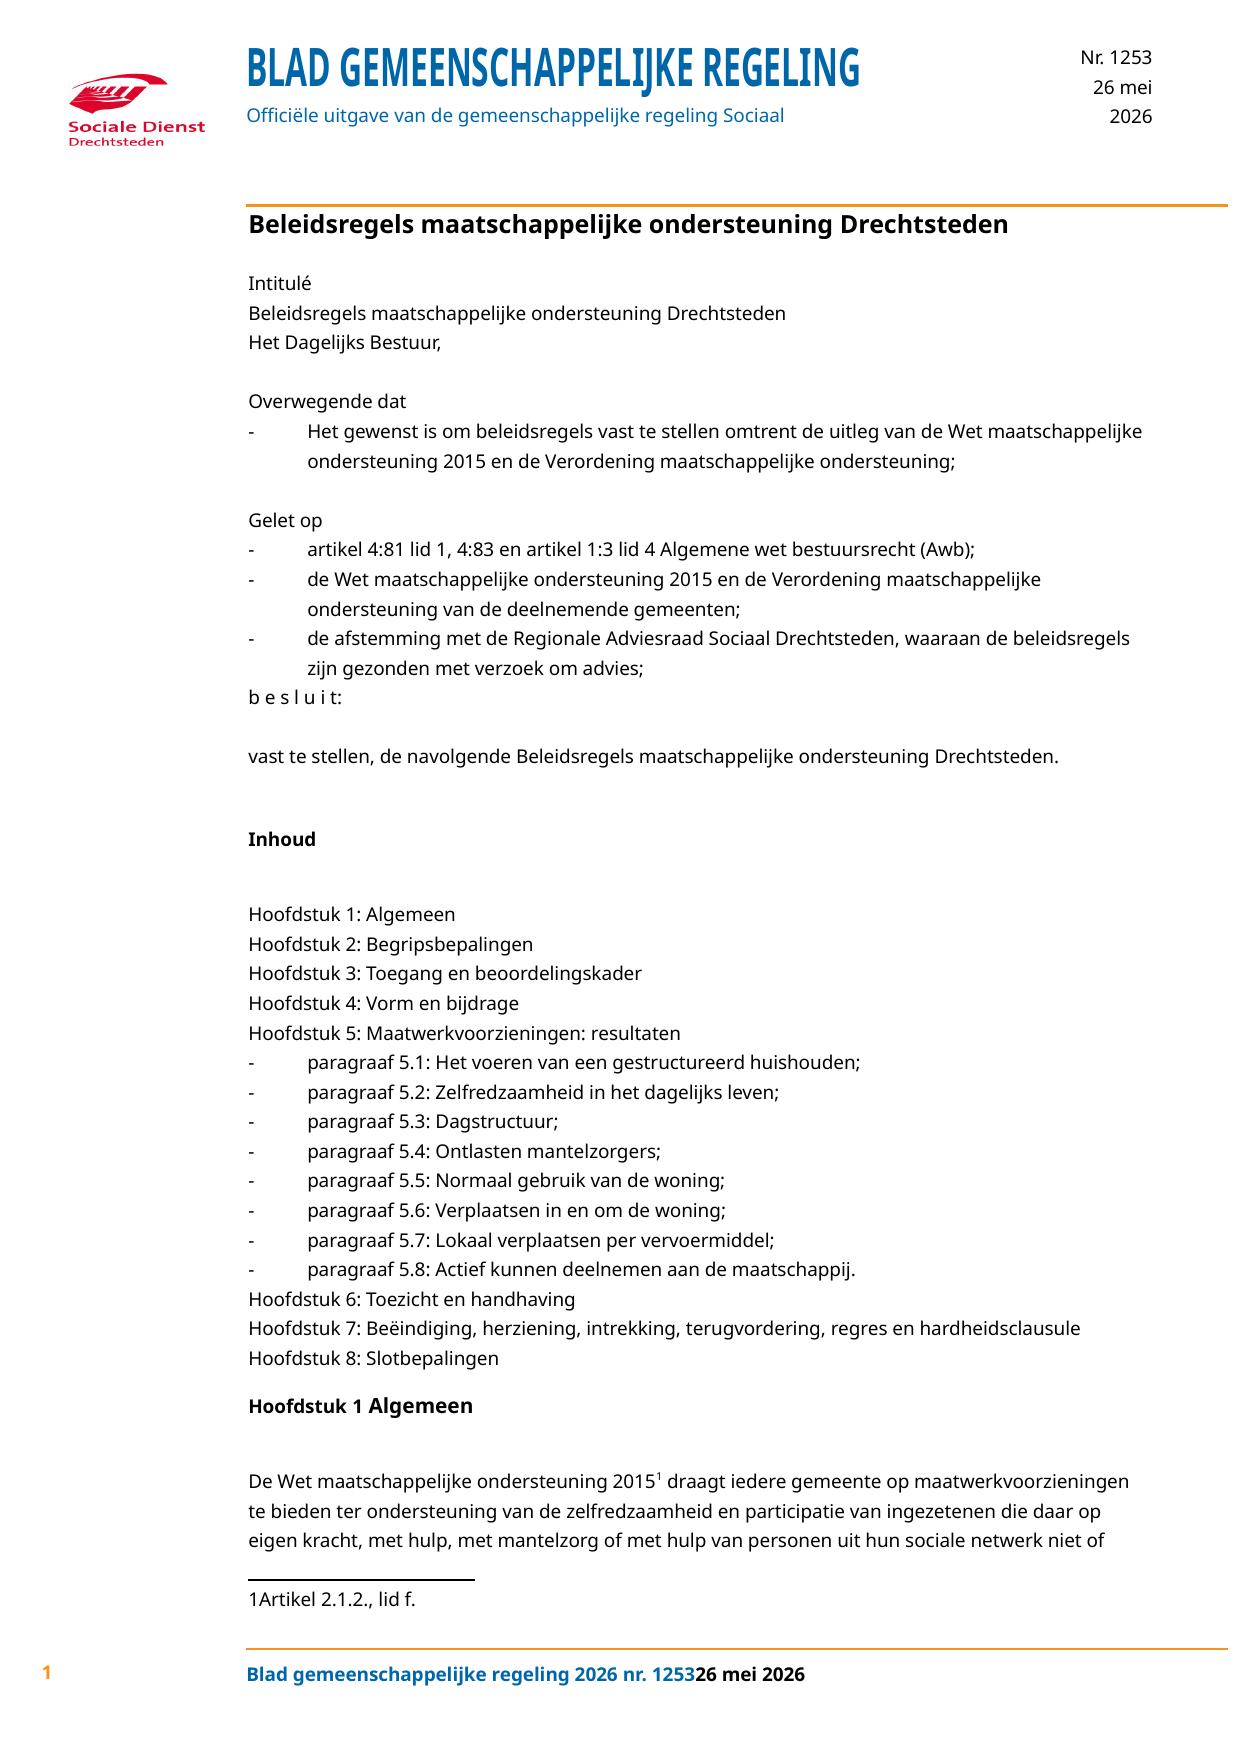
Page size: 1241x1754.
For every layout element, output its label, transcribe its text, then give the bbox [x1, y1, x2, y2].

list paragraaf 5.2: Zelfredzaamheid in het dagelijks leven; [248, 1079, 1152, 1104]
list paragraaf 5.3: Dagstructuur; [248, 1108, 1152, 1134]
text De Wet maatschappelijke ondersteuning 2015 draagt iedere gemeente op maatwerkvoorzieningen te bieden ter ondersteuning van de zelfredzaamheid en participatie van ingezetenen die daar op eigen kracht, met hulp, met mantelzorg of met hulp van personen uit hun sociale netwerk niet of [248, 1468, 1152, 1553]
list artikel 4:81 lid 1, 4:83 en artikel 1:3 lid 4 Algemene wet bestuursrecht (Awb); [248, 537, 1152, 562]
list paragraaf 5.8: Actief kunnen deelnemen aan de maatschappij. [248, 1256, 1152, 1282]
text Hoofdstuk 7: Beëindiging, herziening, intrekking, terugvordering, regres en hardheidsclausule [248, 1316, 1152, 1341]
text Beleidsregels maatschappelijke ondersteuning Drechtsteden [248, 207, 1152, 241]
text Artikel 2.1.2., lid f. [248, 1586, 1152, 1612]
text Gelet op [248, 507, 1152, 533]
list paragraaf 5.1: Het voeren van een gestructureerd huishouden; [248, 1049, 1152, 1075]
text Hoofdstuk 5: Maatwerkvoorzieningen: resultaten [248, 1020, 1152, 1045]
text Overwegende dat [248, 389, 1152, 414]
list de Wet maatschappelijke ondersteuning 2015 en de Verordening maatschappelijke ondersteuning van de deelnemende gemeenten; [248, 566, 1152, 621]
list paragraaf 5.5: Normaal gebruik van de woning; [248, 1168, 1152, 1193]
text Hoofdstuk 8: Slotbepalingen [248, 1345, 1152, 1371]
list paragraaf 5.4: Ontlasten mantelzorgers; [248, 1138, 1152, 1164]
text Hoofdstuk 1 Algemeen [248, 1391, 1152, 1419]
list Het gewenst is om beleidsregels vast te stellen omtrent de uitleg van de Wet maatschappelijke ondersteuning 2015 en de Verordening maatschappelijke ondersteuning; [248, 418, 1152, 473]
text Hoofdstuk 1: Algemeen [248, 901, 1152, 927]
text Het Dagelijks Bestuur, [248, 329, 1152, 355]
text Inhoud [248, 824, 1152, 852]
text Hoofdstuk 3: Toegang en beoordelingskader [248, 961, 1152, 986]
picture [41, 47, 231, 172]
text b e s l u i t: [248, 684, 1152, 710]
text Hoofdstuk 2: Begripsbepalingen [248, 931, 1152, 957]
text vast te stellen, de navolgende Beleidsregels maatschappelijke ondersteuning Drechtsteden. [248, 744, 1152, 769]
text Beleidsregels maatschappelijke ondersteuning Drechtsteden [248, 300, 1152, 326]
list paragraaf 5.7: Lokaal verplaatsen per vervoermiddel; [248, 1227, 1152, 1252]
list paragraaf 5.6: Verplaatsen in en om de woning; [248, 1197, 1152, 1223]
list de afstemming met de Regionale Adviesraad Sociaal Drechtsteden, waaraan de beleidsregels zijn gezonden met verzoek om advies; [248, 625, 1152, 681]
text Hoofdstuk 6: Toezicht en handhaving [248, 1286, 1152, 1312]
text Hoofdstuk 4: Vorm en bijdrage [248, 990, 1152, 1016]
text Intitulé [248, 270, 1152, 296]
